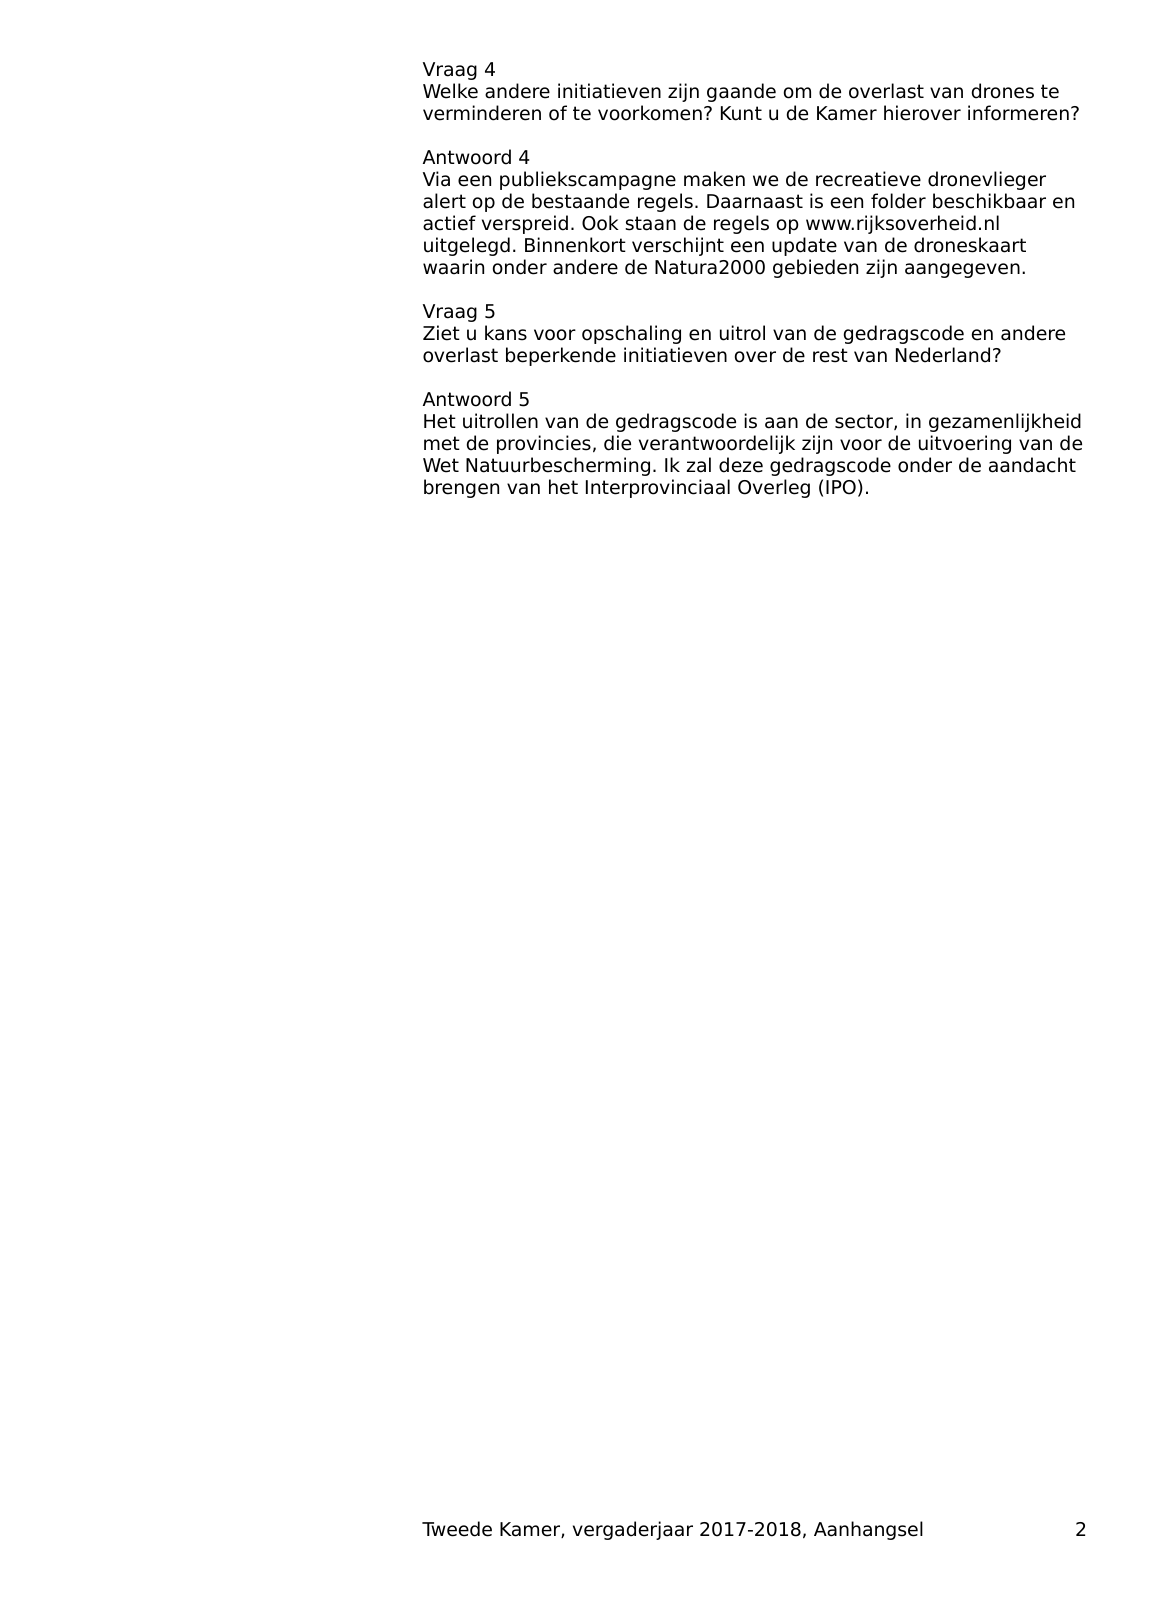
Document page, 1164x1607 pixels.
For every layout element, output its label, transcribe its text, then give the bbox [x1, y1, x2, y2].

text Antwoord 5 [422, 389, 1087, 411]
text Via een publiekscampagne maken we de recreatieve dronevlieger alert op de bestaande regels. Daarnaast is een folder beschikbaar en actief verspreid. Ook staan de regels op www.rijksoverheid.nl uitgelegd. Binnenkort verschijnt een update van de droneskaart waarin onder andere de Natura2000 gebieden zijn aangegeven. [422, 169, 1087, 279]
text Welke andere initiatieven zijn gaande om de overlast van drones te verminderen of te voorkomen? Kunt u de Kamer hierover informeren? [422, 81, 1087, 125]
text Het uitrollen van de gedragscode is aan de sector, in gezamenlijkheid met de provincies, die verantwoordelijk zijn voor de uitvoering van de Wet Natuurbescherming. Ik zal deze gedragscode onder de aandacht brengen van het Interprovinciaal Overleg (IPO). [422, 411, 1087, 499]
text Ziet u kans voor opschaling en uitrol van de gedragscode en andere overlast beperkende initiatieven over de rest van Nederland? [422, 323, 1087, 367]
text Antwoord 4 [422, 147, 1087, 169]
text Vraag 5 [422, 301, 1087, 323]
text Vraag 4 [422, 59, 1087, 81]
